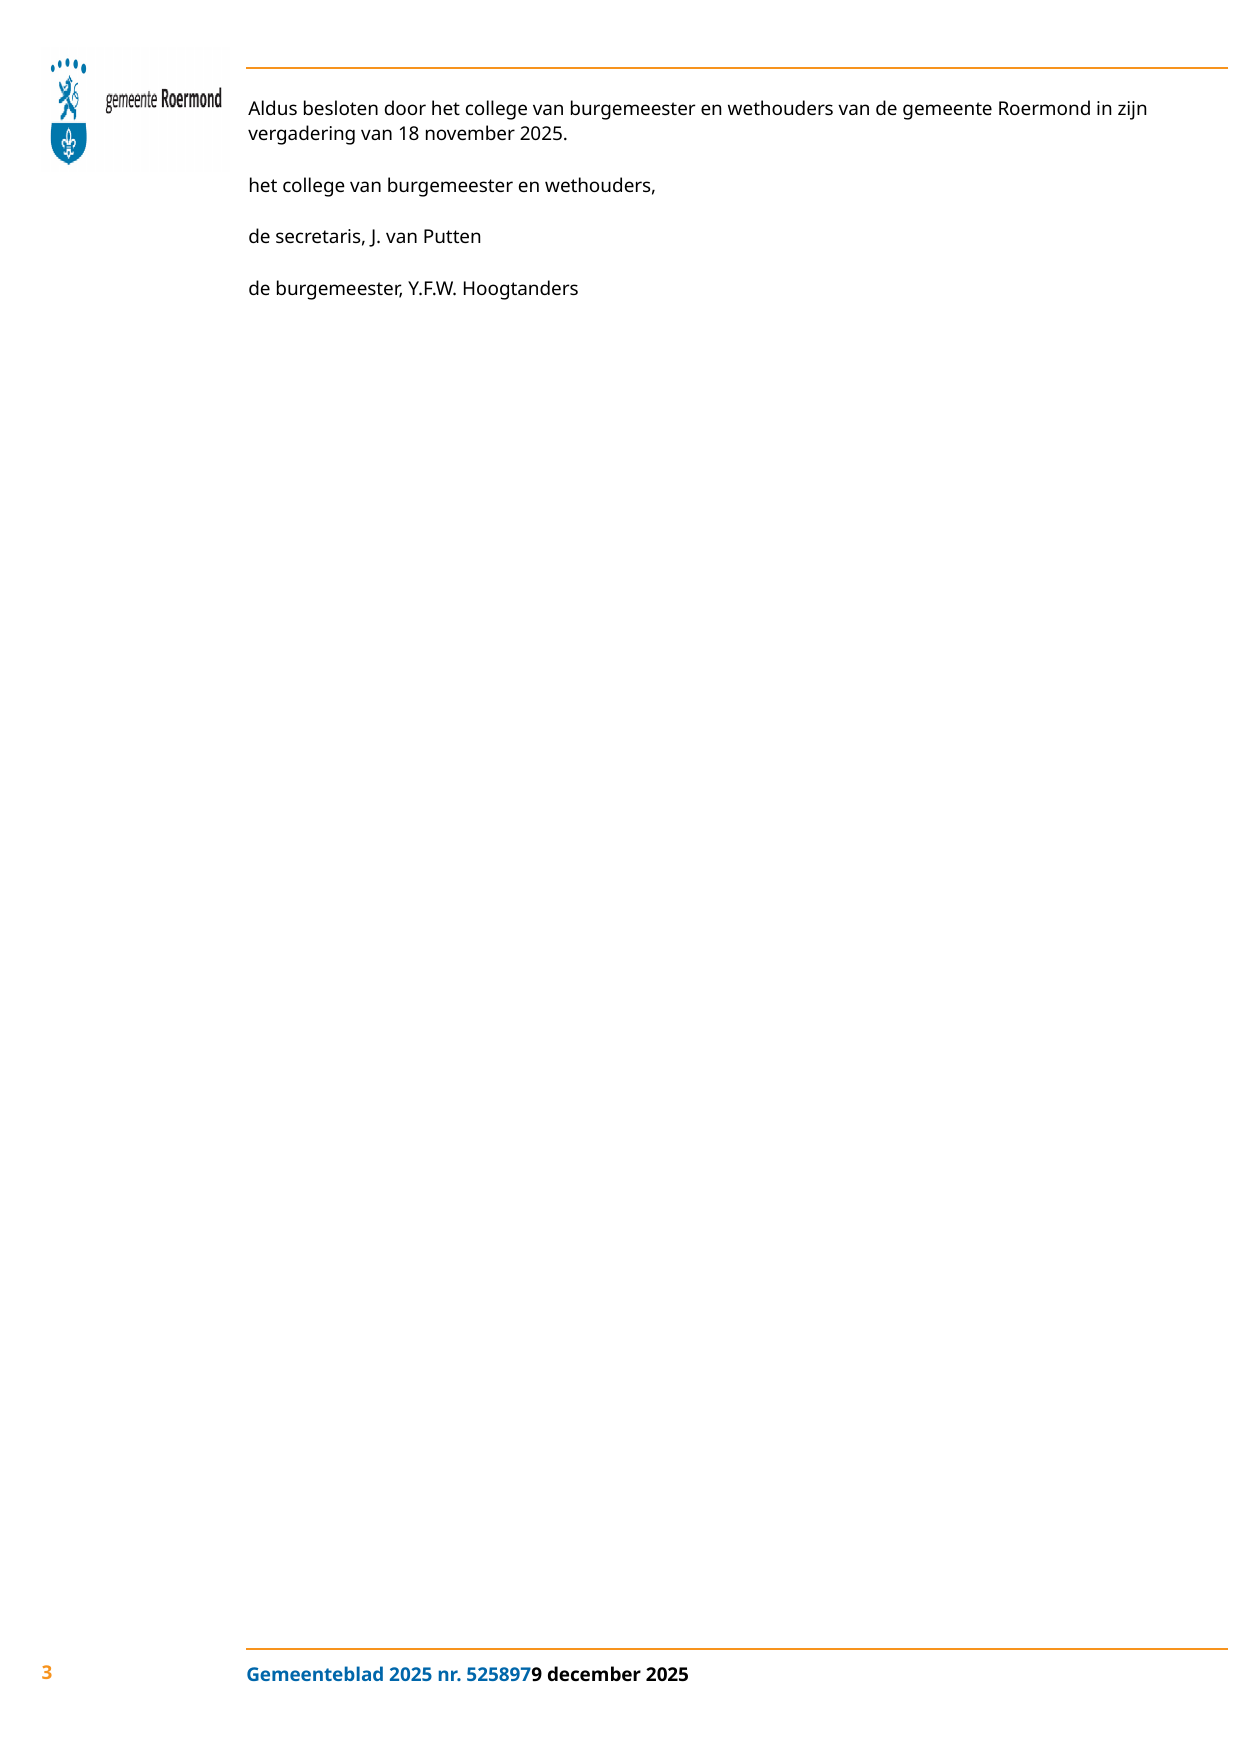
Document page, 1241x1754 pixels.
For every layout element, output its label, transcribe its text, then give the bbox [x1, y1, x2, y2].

text de burgemeester, Y.F.W. Hoogtanders [248, 275, 1152, 301]
picture [41, 47, 231, 172]
text de secretaris, J. van Putten [248, 223, 1152, 249]
text Aldus besloten door het college van burgemeester en wethouders van de gemeente Roermond in zijn vergadering van 18 november 2025. [248, 95, 1152, 146]
text het college van burgemeester en wethouders, [248, 172, 1152, 198]
